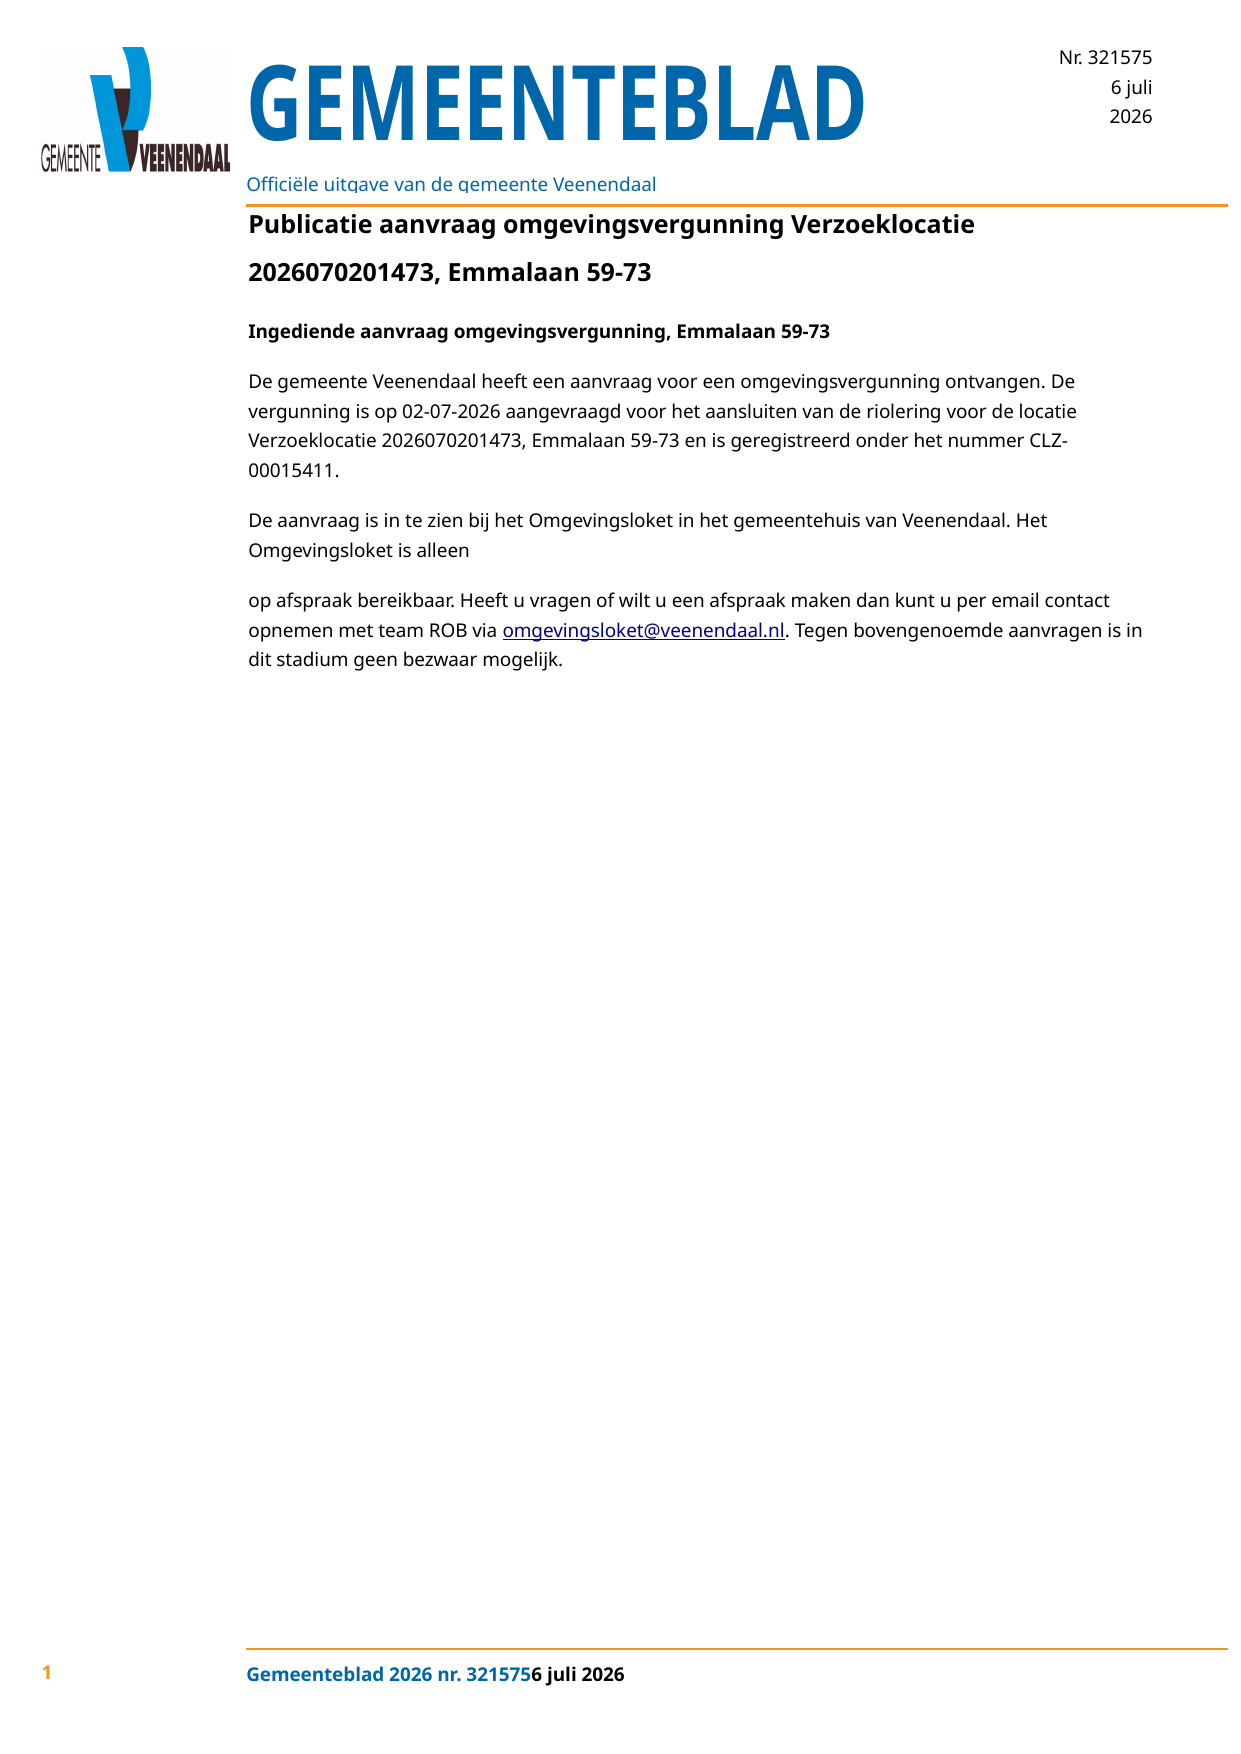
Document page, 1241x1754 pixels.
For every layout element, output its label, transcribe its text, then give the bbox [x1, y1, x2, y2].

text De aanvraag is in te zien bij het Omgevingsloket in het gemeentehuis van Veenendaal. Het Omgevingsloket is alleen [248, 507, 1152, 563]
picture [41, 47, 130, 172]
text Publicatie aanvraag omgevingsvergunning Verzoeklocatie 2026070201473, Emmalaan 59-73 [248, 207, 1152, 288]
text Ingediende aanvraag omgevingsvergunning, Emmalaan 59-73 [248, 318, 1152, 344]
text De gemeente Veenendaal heeft een aanvraag voor een omgevingsvergunning ontvangen. De vergunning is op 02-07-2026 aangevraagd voor het aansluiten van de riolering voor de locatie Verzoeklocatie 2026070201473, Emmalaan 59-73 en is geregistreerd onder het nummer CLZ-00015411. [248, 368, 1152, 483]
picture [123, 47, 231, 172]
text op afspraak bereikbaar. Heeft u vragen of wilt u een afspraak maken dan kunt u per email contact opnemen met team ROB via omgevingsloket@veenendaal.nl. Tegen bovengenoemde aanvragen is in dit stadium geen bezwaar mogelijk. [248, 587, 1152, 672]
